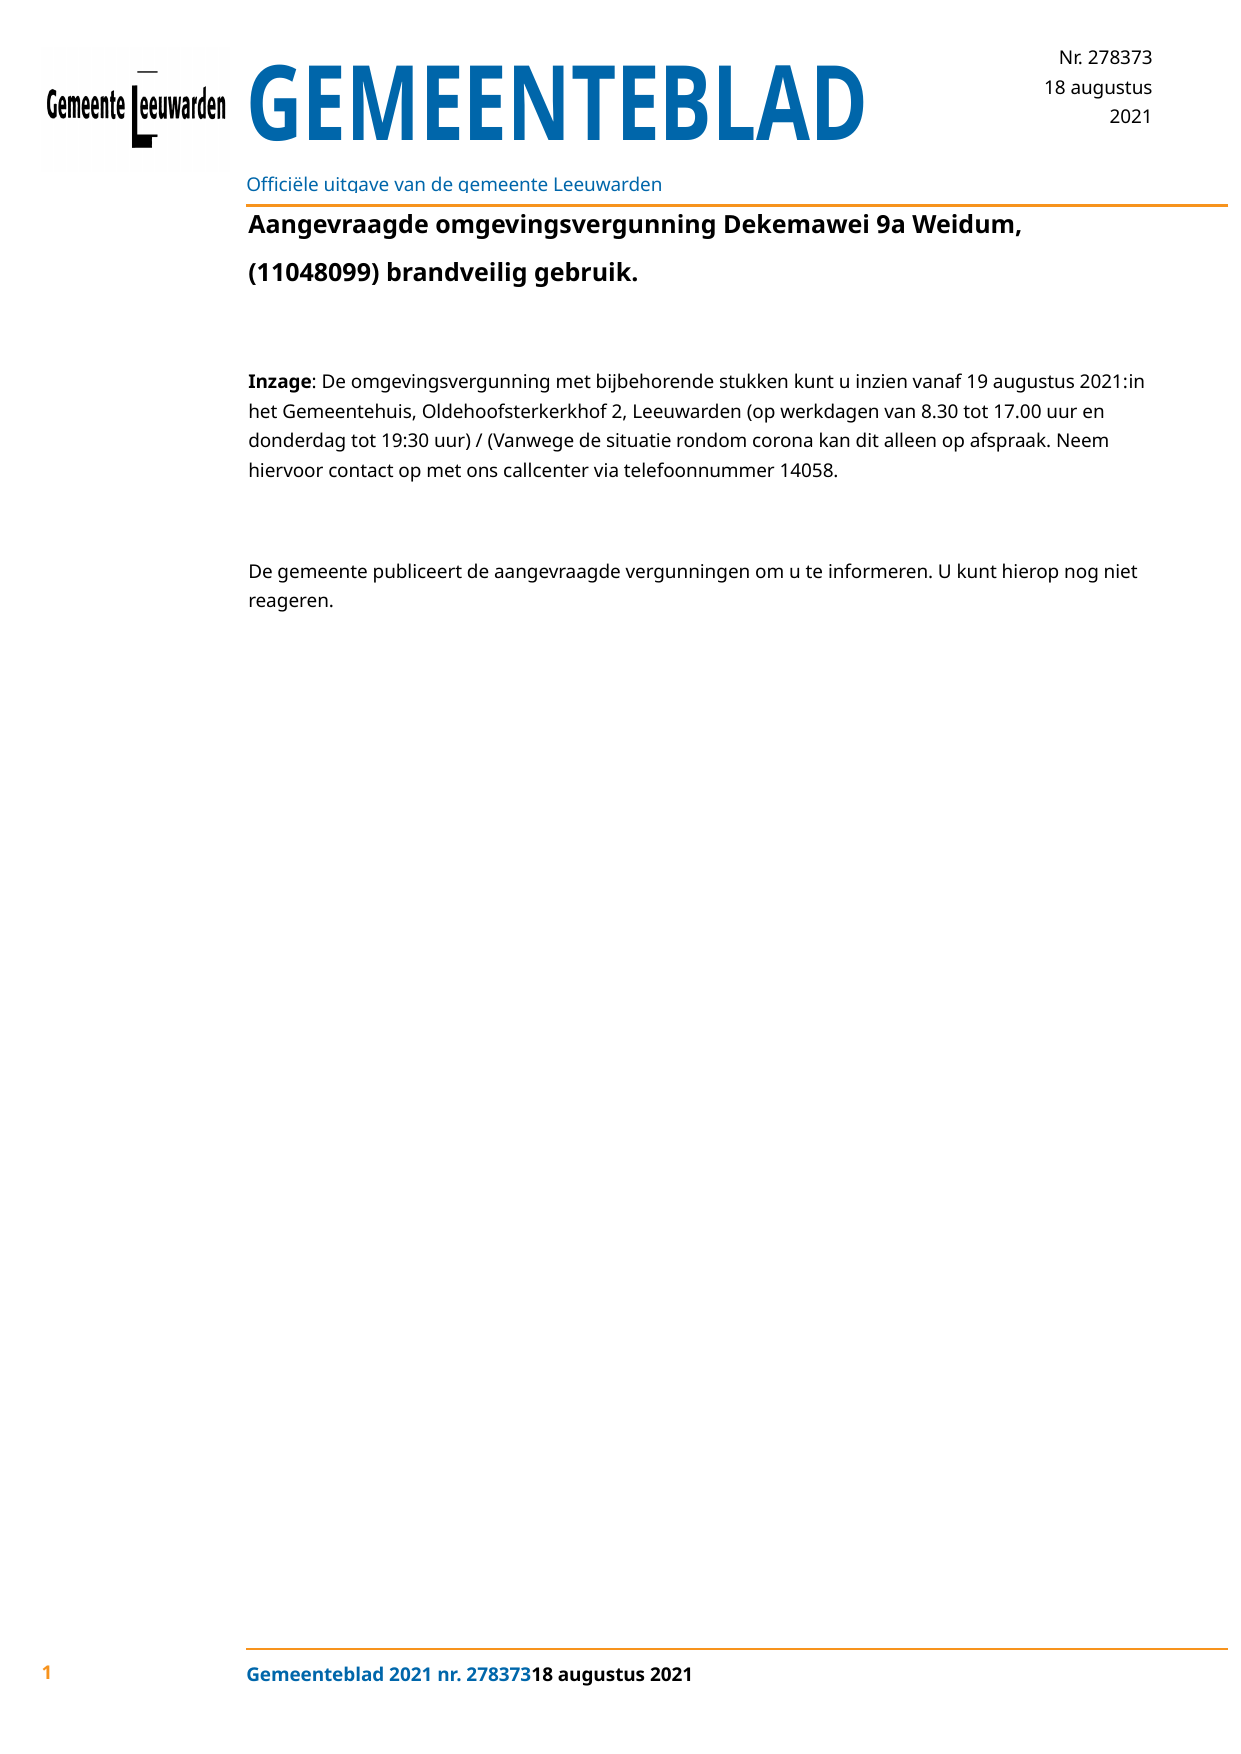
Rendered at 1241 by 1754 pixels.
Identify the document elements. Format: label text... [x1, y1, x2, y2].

text De gemeente publiceert de aangevraagde vergunningen om u te informeren. U kunt hierop nog niet reageren. [248, 558, 1152, 613]
picture [41, 47, 231, 172]
text Inzage: De omgevingsvergunning met bijbehorende stukken kunt u inzien vanaf 19 augustus 2021:in het Gemeentehuis, Oldehoofsterkerkhof 2, Leeuwarden (op werkdagen van 8.30 tot 17.00 uur en donderdag tot 19:30 uur) / (Vanwege de situatie rondom corona kan dit alleen op afspraak. Neem hiervoor contact op met ons callcenter via telefoonnummer 14058. [248, 368, 1152, 483]
text Aangevraagde omgevingsvergunning Dekemawei 9a Weidum, (11048099) brandveilig gebruik. [248, 207, 1152, 288]
